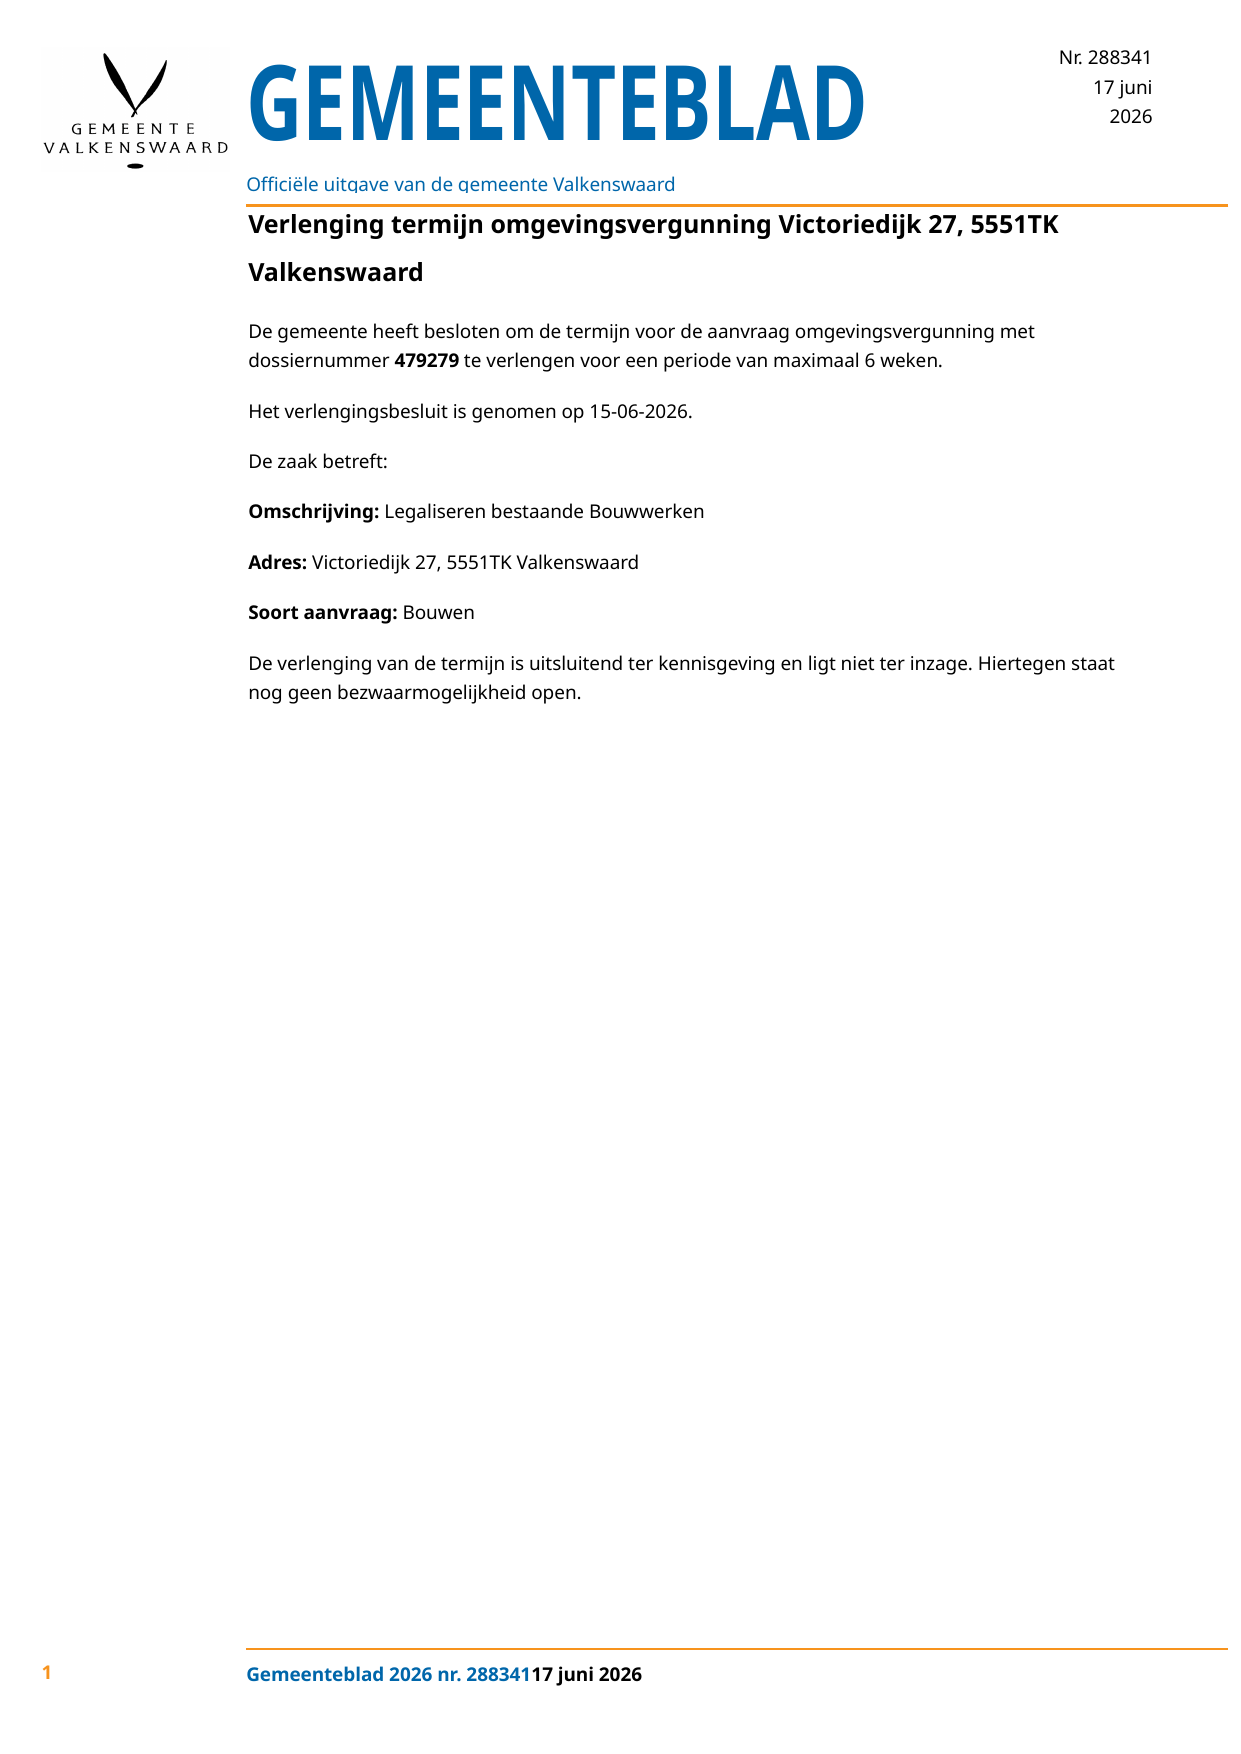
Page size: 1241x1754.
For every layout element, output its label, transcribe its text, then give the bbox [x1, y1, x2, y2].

text Het verlengingsbesluit is genomen op 15-06-2026. [248, 398, 1152, 424]
text Adres: Victoriedijk 27, 5551TK Valkenswaard [248, 549, 1152, 575]
text De zaak betreft: [248, 448, 1152, 474]
text Omschrijving: Legaliseren bestaande Bouwwerken [248, 499, 1152, 524]
text De gemeente heeft besloten om de termijn voor de aanvraag omgevingsvergunning met dossiernummer 479279 te verlengen voor een periode van maximaal 6 weken. [248, 318, 1152, 373]
picture [41, 47, 231, 172]
text De verlenging van de termijn is uitsluitend ter kennisgeving en ligt niet ter inzage. Hiertegen staat nog geen bezwaarmogelijkheid open. [248, 650, 1152, 705]
text Verlenging termijn omgevingsvergunning Victoriedijk 27, 5551TK Valkenswaard [248, 207, 1152, 288]
text Soort aanvraag: Bouwen [248, 599, 1152, 625]
